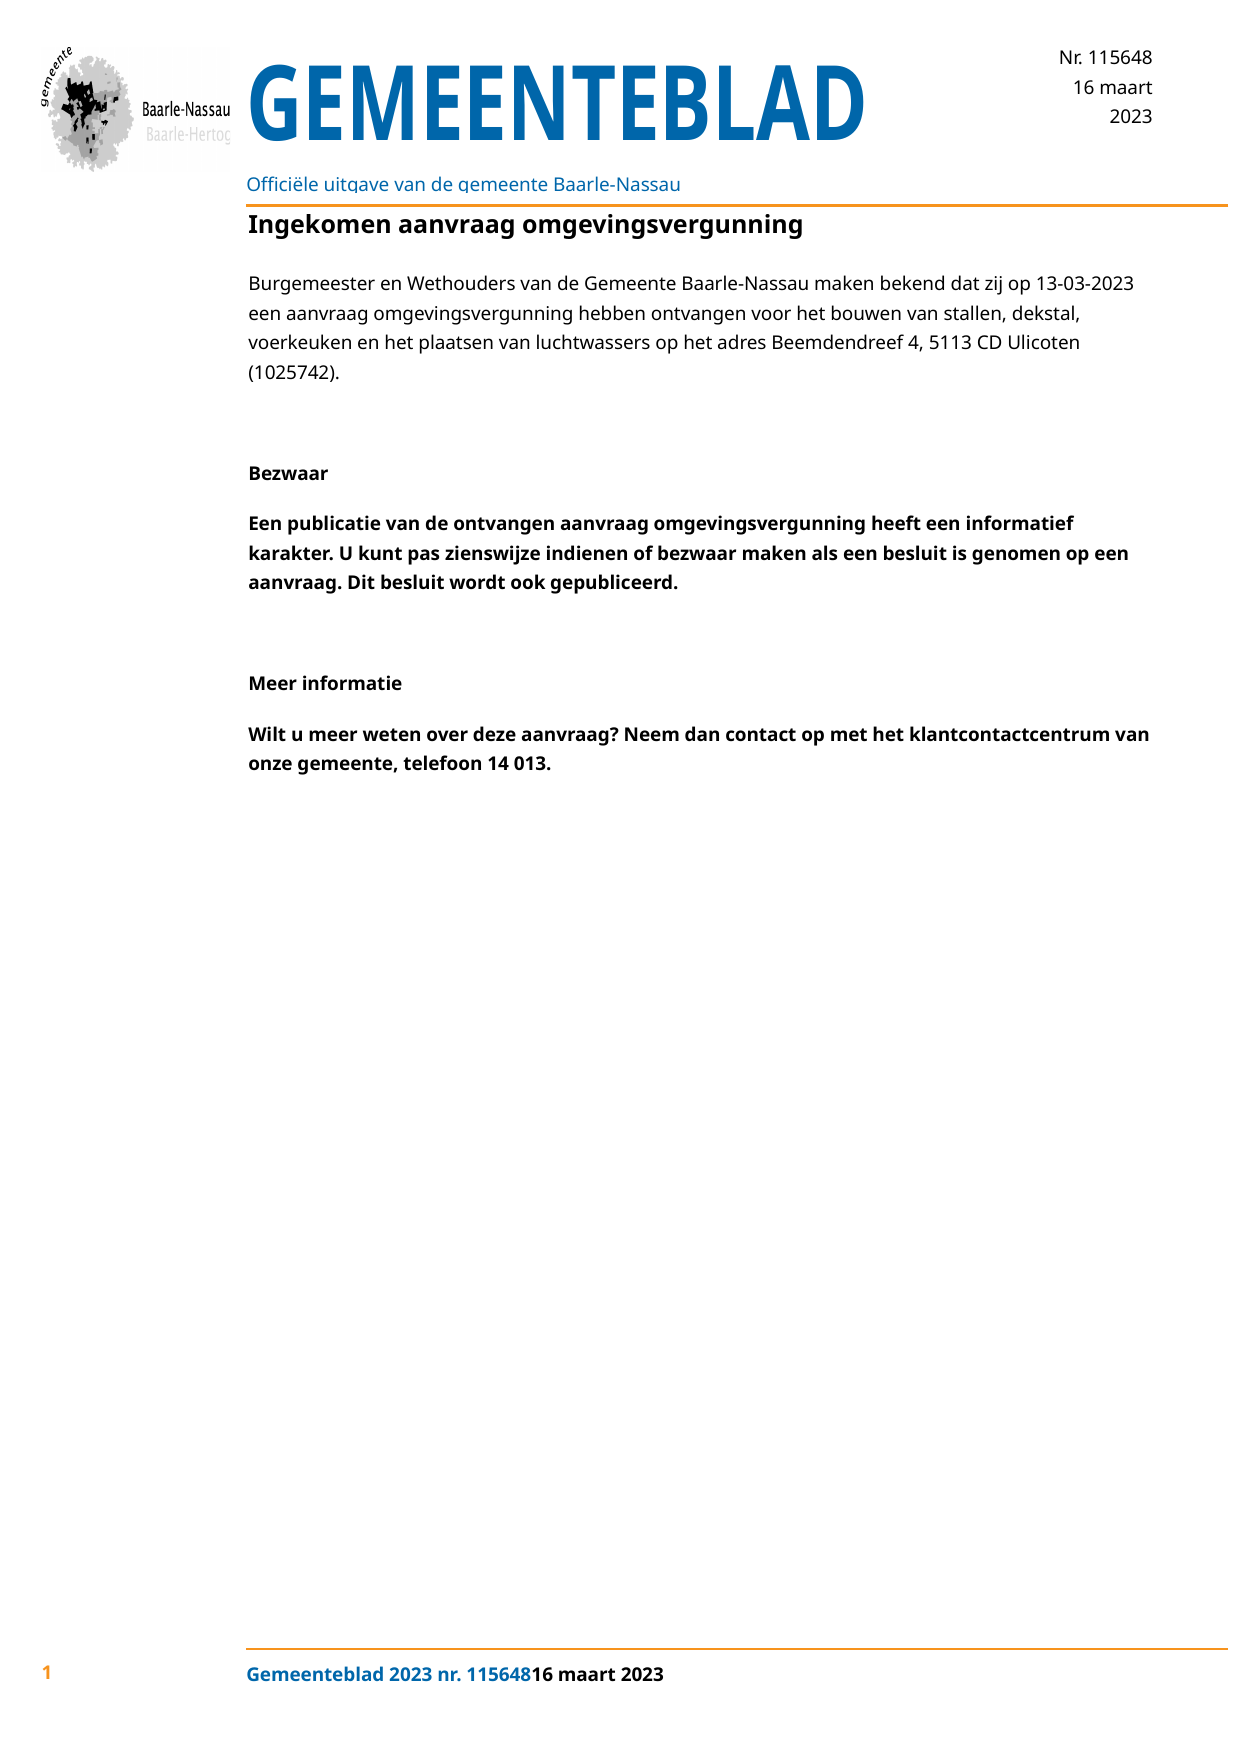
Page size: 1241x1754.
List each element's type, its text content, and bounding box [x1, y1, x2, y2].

text Wilt u meer weten over deze aanvraag? Neem dan contact op met het klantcontactcentrum van onze gemeente, telefoon 14 013. [248, 721, 1152, 776]
text Ingekomen aanvraag omgevingsvergunning [248, 207, 1152, 241]
text Een publicatie van de ontvangen aanvraag omgevingsvergunning heeft een informatief karakter. U kunt pas zienswijze indienen of bezwaar maken als een besluit is genomen op een aanvraag. Dit besluit wordt ook gepubliceerd. [248, 510, 1152, 595]
text Bezwaar [248, 460, 1152, 486]
text Meer informatie [248, 670, 1152, 696]
picture [41, 47, 231, 172]
text Burgemeester en Wethouders van de Gemeente Baarle-Nassau maken bekend dat zij op 13-03-2023 een aanvraag omgevingsvergunning hebben ontvangen voor het bouwen van stallen, dekstal, voerkeuken en het plaatsen van luchtwassers op het adres Beemdendreef 4, 5113 CD Ulicoten (1025742). [248, 270, 1152, 385]
